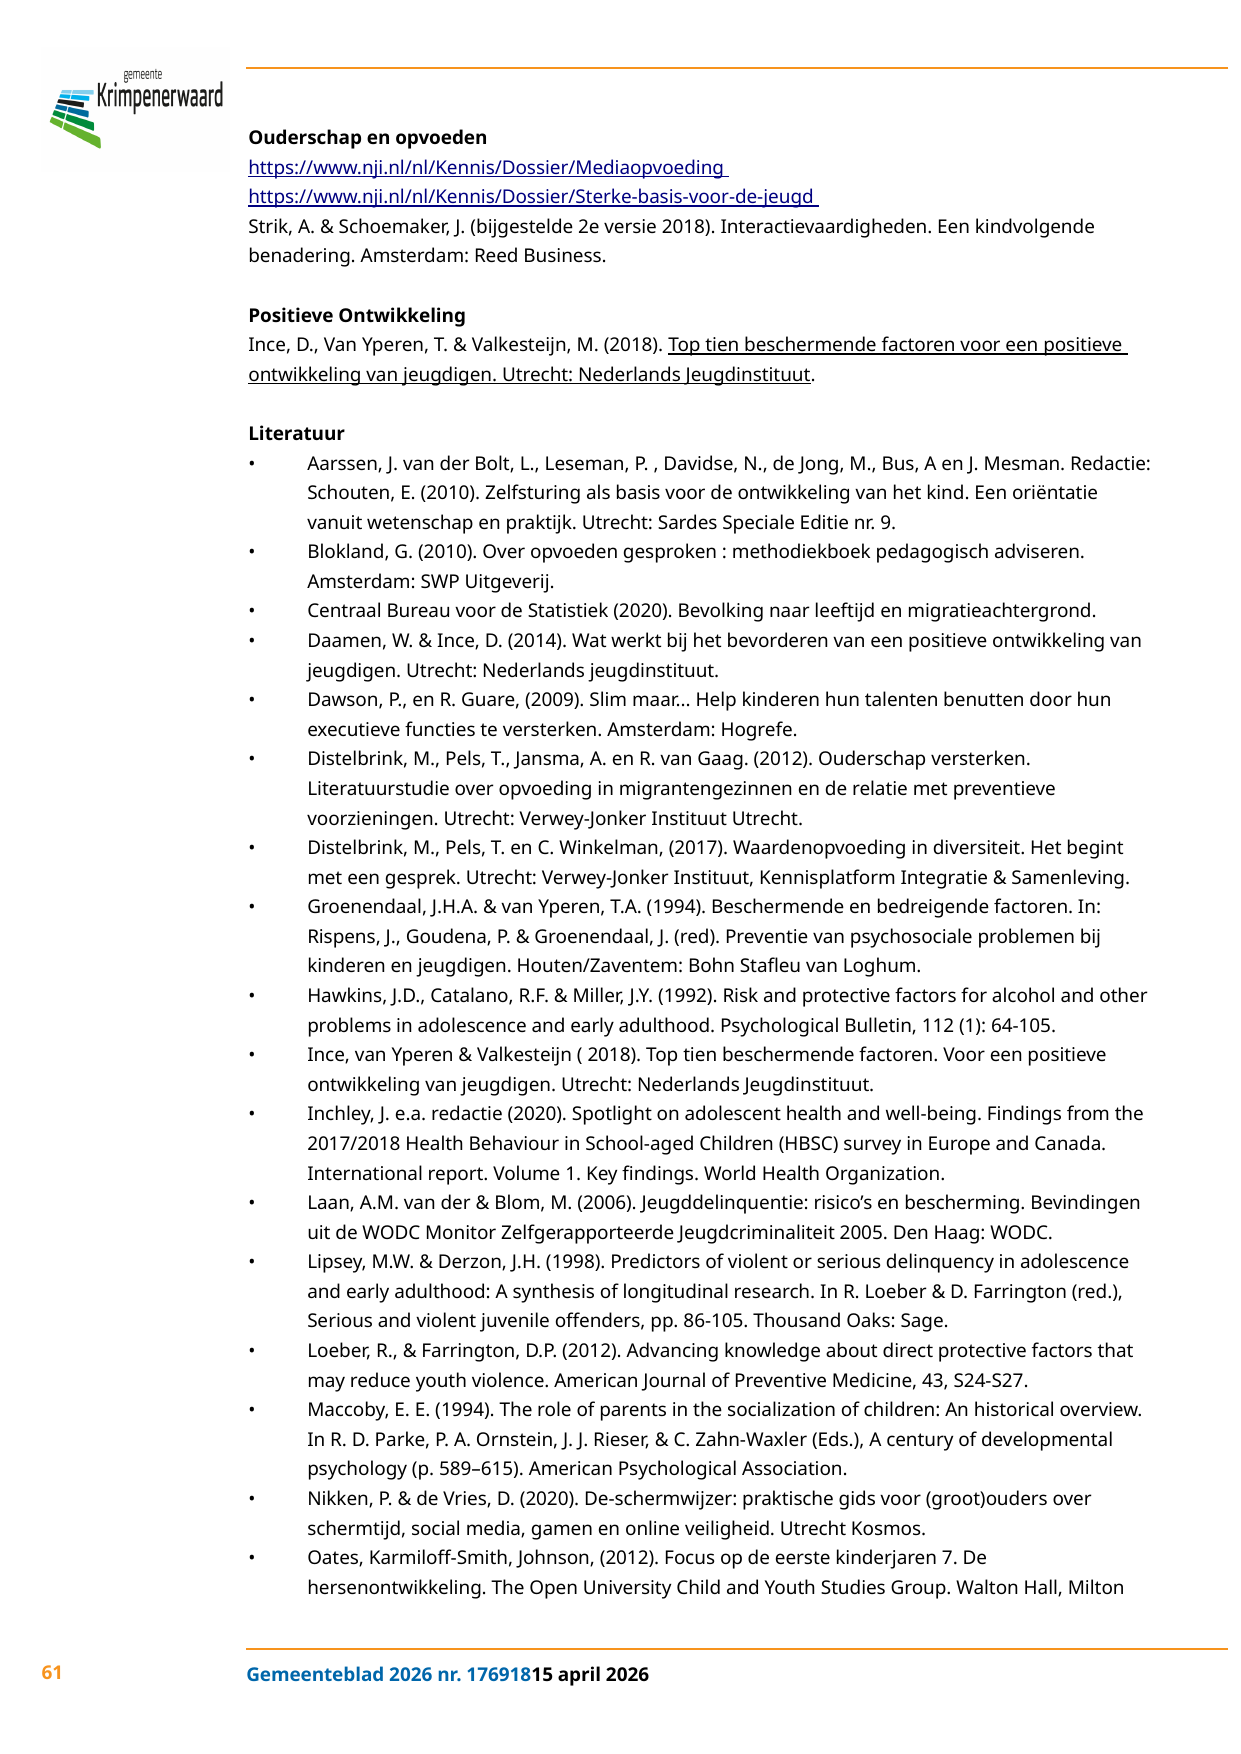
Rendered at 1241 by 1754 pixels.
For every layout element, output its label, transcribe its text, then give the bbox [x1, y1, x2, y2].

list Dawson, P., en R. Guare, (2009). Slim maar... Help kinderen hun talenten benutten door hun executieve functies te versterken. Amsterdam: Hogrefe. [248, 686, 1152, 742]
text Strik, A. & Schoemaker, J. (bijgestelde 2e versie 2018). Interactievaardigheden. Een kindvolgende benadering. Amsterdam: Reed Business. [248, 213, 1152, 268]
text Ouderschap en opvoeden [248, 124, 1152, 150]
list Maccoby, E. E. (1994). The role of parents in the socialization of children: An historical overview. In R. D. Parke, P. A. Ornstein, J. J. Rieser, & C. Zahn-Waxler (Eds.), A century of developmental psychology (p. 589–615). American Psychological Association. [248, 1396, 1152, 1481]
list Ince, van Yperen & Valkesteijn ( 2018). Top tien beschermende factoren. Voor een positieve ontwikkeling van jeugdigen. Utrecht: Nederlands Jeugdinstituut. [248, 1041, 1152, 1097]
list Laan, A.M. van der & Blom, M. (2006). Jeugddelinquentie: risico’s en bescherming. Bevindingen uit de WODC Monitor Zelfgerapporteerde Jeugdcriminaliteit 2005. Den Haag: WODC. [248, 1189, 1152, 1245]
list Groenendaal, J.H.A. & van Yperen, T.A. (1994). Beschermende en bedreigende factoren. In: Rispens, J., Goudena, P. & Groenendaal, J. (red). Preventie van psychosociale problemen bij kinderen en jeugdigen. Houten/Zaventem: Bohn Stafleu van Loghum. [248, 893, 1152, 978]
list Inchley, J. e.a. redactie (2020). Spotlight on adolescent health and well-being. Findings from the 2017/2018 Health Behaviour in School-aged Children (HBSC) survey in Europe and Canada. International report. Volume 1. Key findings. World Health Organization. [248, 1101, 1152, 1186]
list Distelbrink, M., Pels, T. en C. Winkelman, (2017). Waardenopvoeding in diversiteit. Het begint met een gesprek. Utrecht: Verwey-Jonker Instituut, Kennisplatform Integratie & Samenleving. [248, 834, 1152, 890]
picture [41, 47, 231, 172]
list Nikken, P. & de Vries, D. (2020). De-schermwijzer: praktische gids voor (groot)ouders over schermtijd, social media, gamen en online veiligheid. Utrecht Kosmos. [248, 1485, 1152, 1541]
list Aarssen, J. van der Bolt, L., Leseman, P. , Davidse, N., de Jong, M., Bus, A en J. Mesman. Redactie: Schouten, E. (2010). Zelfsturing als basis voor de ontwikkeling van het kind. Een oriëntatie vanuit wetenschap en praktijk. Utrecht: Sardes Speciale Editie nr. 9. [248, 450, 1152, 535]
text Literatuur [248, 420, 1152, 446]
text Ince, D., Van Yperen, T. & Valkesteijn, M. (2018). Top tien beschermende factoren voor een positieve ontwikkeling van jeugdigen. Utrecht: Nederlands Jeugdinstituut. [248, 331, 1152, 387]
list Blokland, G. (2010). Over opvoeden gesproken : methodiekboek pedagogisch adviseren. Amsterdam: SWP Uitgeverij. [248, 538, 1152, 594]
list Distelbrink, M., Pels, T., Jansma, A. en R. van Gaag. (2012). Ouderschap versterken. Literatuurstudie over opvoeding in migrantengezinnen en de relatie met preventieve voorzieningen. Utrecht: Verwey-Jonker Instituut Utrecht. [248, 746, 1152, 831]
text https://www.nji.nl/nl/Kennis/Dossier/Mediaopvoeding [248, 154, 1152, 180]
list Loeber, R., & Farrington, D.P. (2012). Advancing knowledge about direct protective factors that may reduce youth violence. American Journal of Preventive Medicine, 43, S24-S27. [248, 1337, 1152, 1393]
list Oates, Karmiloff-Smith, Johnson, (2012). Focus op de eerste kinderjaren 7. De hersenontwikkeling. The Open University Child and Youth Studies Group. Walton Hall, Milton [248, 1544, 1152, 1600]
list Centraal Bureau voor de Statistiek (2020). Bevolking naar leeftijd en migratieachtergrond. [248, 598, 1152, 623]
list Daamen, W. & Ince, D. (2014). Wat werkt bij het bevorderen van een positieve ontwikkeling van jeugdigen. Utrecht: Nederlands jeugdinstituut. [248, 627, 1152, 683]
list Lipsey, M.W. & Derzon, J.H. (1998). Predictors of violent or serious delinquency in adolescence and early adulthood: A synthesis of longitudinal research. In R. Loeber & D. Farrington (red.), Serious and violent juvenile offenders, pp. 86-105. Thousand Oaks: Sage. [248, 1248, 1152, 1333]
text https://www.nji.nl/nl/Kennis/Dossier/Sterke-basis-voor-de-jeugd [248, 183, 1152, 209]
list Hawkins, J.D., Catalano, R.F. & Miller, J.Y. (1992). Risk and protective factors for alcohol and other problems in adolescence and early adulthood. Psychological Bulletin, 112 (1): 64-105. [248, 982, 1152, 1038]
text Positieve Ontwikkeling [248, 302, 1152, 328]
